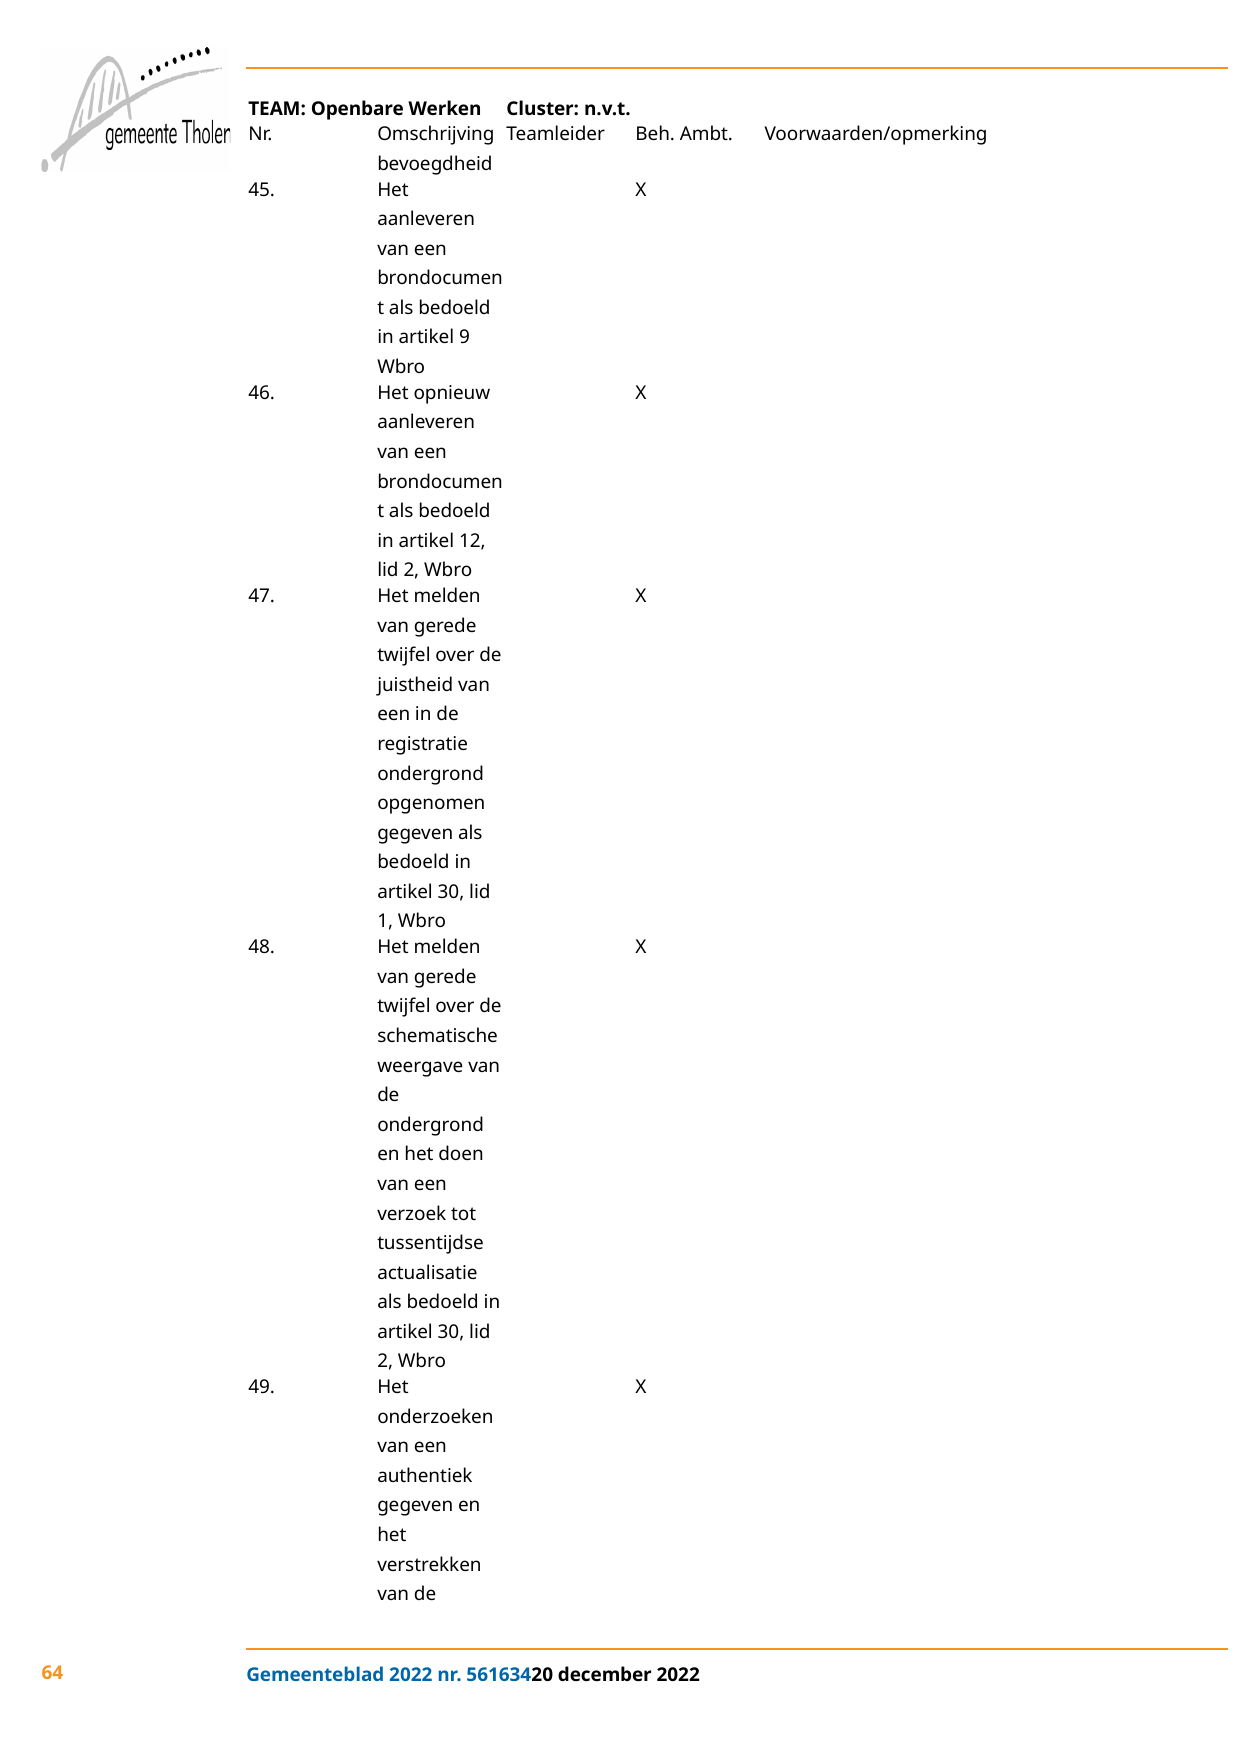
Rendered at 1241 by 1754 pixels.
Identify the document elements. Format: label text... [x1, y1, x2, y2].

table_cell [506, 176, 635, 379]
table_cell Het aanleveren van een brondocument als bedoeld in artikel 9 Wbro [377, 176, 506, 379]
table_cell Het melden van gerede twijfel over de juistheid van een in de registratie ondergrond opgenomen gegeven als bedoeld in artikel 30, lid 1, Wbro [377, 582, 506, 933]
table_cell Omschrijving bevoegdheid [377, 121, 506, 176]
table_cell 49. [248, 1373, 377, 1606]
table_cell [506, 934, 635, 1373]
table_cell X [635, 379, 893, 582]
table_cell [506, 379, 635, 582]
table_cell [894, 379, 1152, 582]
table_cell X [635, 582, 893, 933]
table_cell Het melden van gerede twijfel over de schematische weergave van de ondergrond en het doen van een verzoek tot tussentijdse actualisatie als bedoeld in artikel 30, lid 2, Wbro [377, 934, 506, 1373]
table_cell Nr. [248, 121, 377, 176]
table_cell X [635, 934, 893, 1373]
table_header Cluster: n.v.t. [506, 95, 764, 121]
table_header [764, 95, 1152, 121]
table_cell Het opnieuw aanleveren van een brondocument als bedoeld in artikel 12, lid 2, Wbro [377, 379, 506, 582]
table_cell [894, 176, 1152, 379]
table_cell X [635, 176, 893, 379]
table_cell 45. [248, 176, 377, 379]
table_cell [894, 582, 1152, 933]
table_cell [506, 1373, 635, 1606]
table_cell [506, 582, 635, 933]
table_cell [894, 1373, 1152, 1606]
table_cell Beh. Ambt. [635, 121, 764, 176]
table_cell [894, 934, 1152, 1373]
table_header TEAM: Openbare Werken [248, 95, 506, 121]
table_cell Het onderzoeken van een authentiek gegeven en het verstrekken van de [377, 1373, 506, 1606]
table_cell Teamleider [506, 121, 635, 176]
table_cell 47. [248, 582, 377, 933]
table_cell X [635, 1373, 893, 1606]
table_cell 46. [248, 379, 377, 582]
table_cell 48. [248, 934, 377, 1373]
picture [41, 47, 231, 172]
table_cell Voorwaarden/opmerking [764, 121, 1152, 176]
